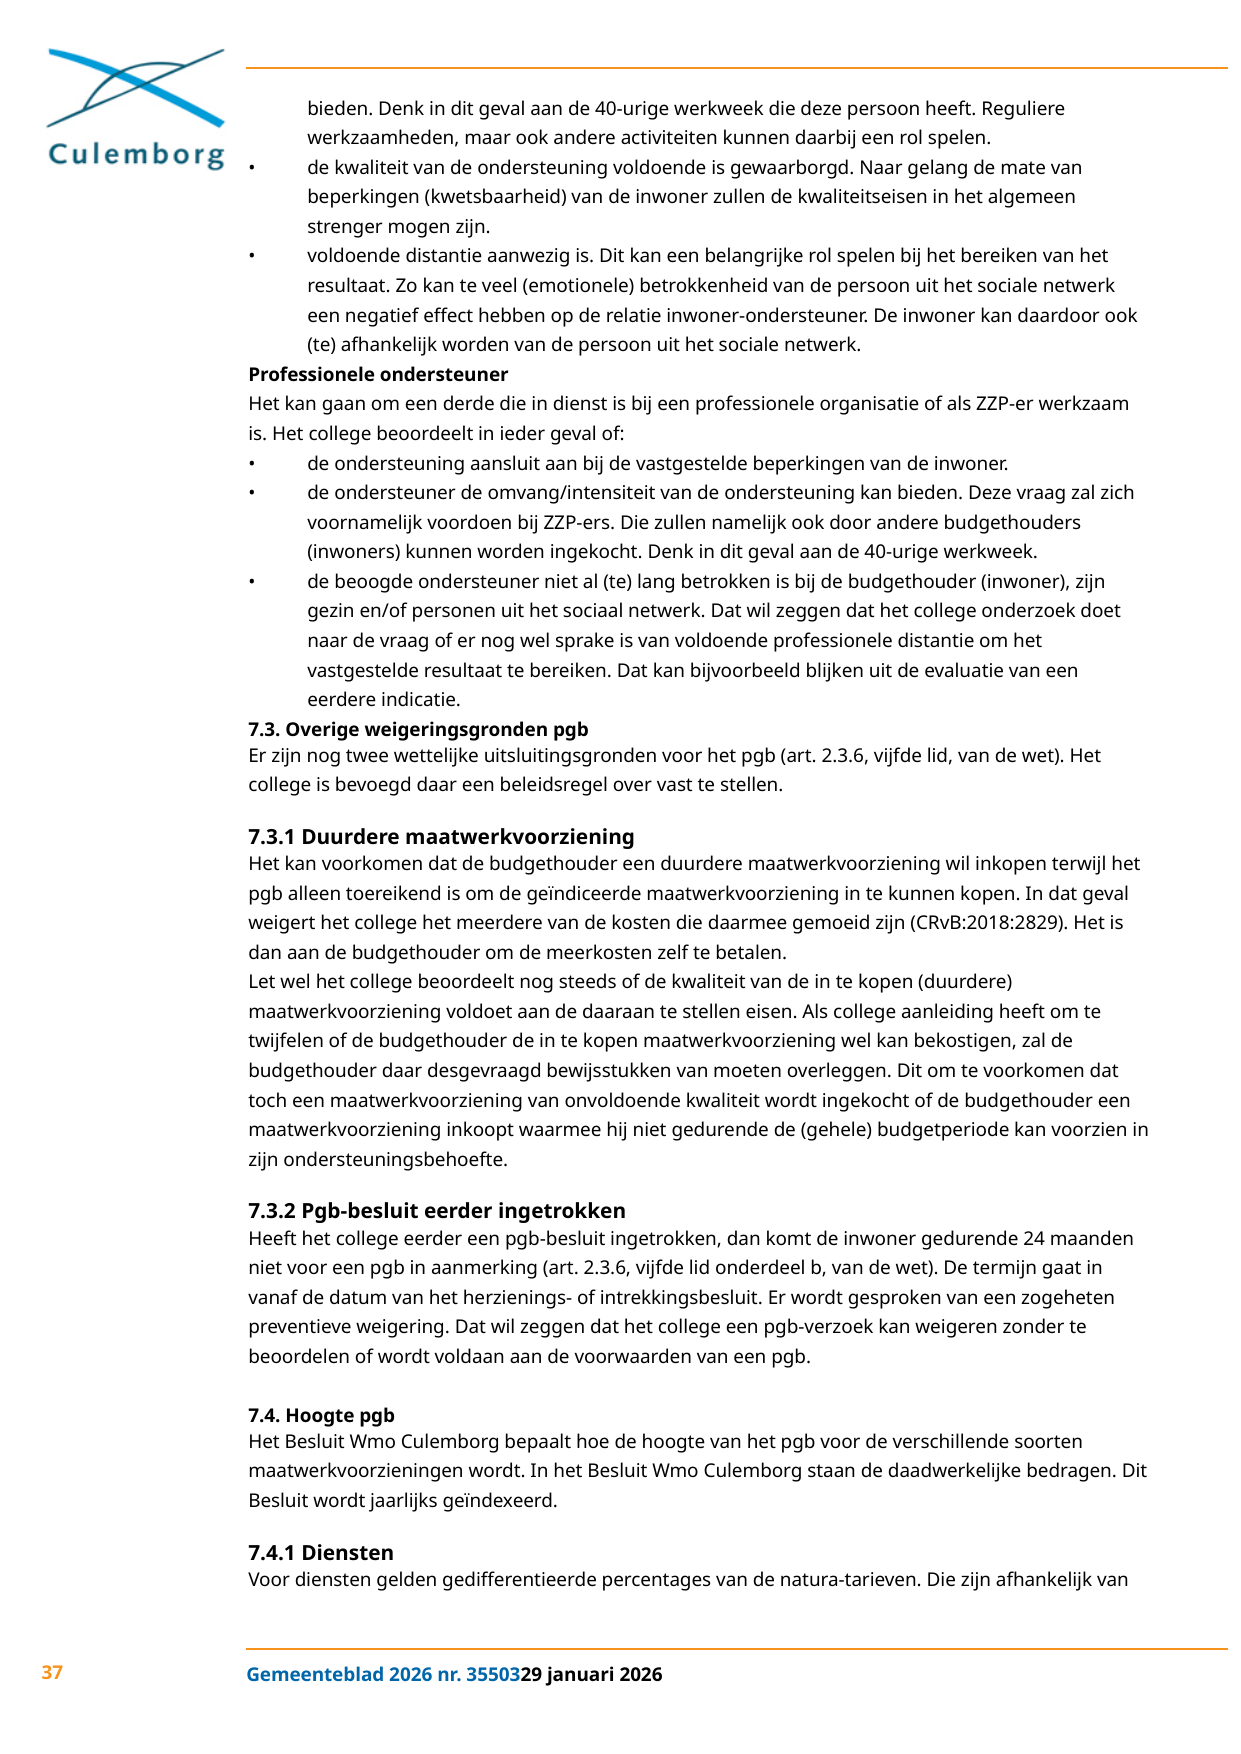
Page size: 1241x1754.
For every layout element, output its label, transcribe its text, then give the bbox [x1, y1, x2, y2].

list voldoende distantie aanwezig is. Dit kan een belangrijke rol spelen bij het bereiken van het resultaat. Zo kan te veel (emotionele) betrokkenheid van de persoon uit het sociale netwerk een negatief effect hebben op de relatie inwoner-ondersteuner. De inwoner kan daardoor ook (te) afhankelijk worden van de persoon uit het sociale netwerk. [248, 243, 1152, 357]
text Het kan voorkomen dat de budgethouder een duurdere maatwerkvoorziening wil inkopen terwijl het pgb alleen toereikend is om de geïndiceerde maatwerkvoorziening in te kunnen kopen. In dat geval weigert het college het meerdere van de kosten die daarmee gemoeid zijn (CRvB:2018:2829). Het is dan aan de budgethouder om de meerkosten zelf te betalen. [248, 850, 1152, 965]
text 7.3.1 Duurdere maatwerkvoorziening [248, 822, 1152, 850]
list de kwaliteit van de ondersteuning voldoende is gewaarborgd. Naar gelang de mate van beperkingen (kwetsbaarheid) van de inwoner zullen de kwaliteitseisen in het algemeen strenger mogen zijn. [248, 154, 1152, 239]
text Het kan gaan om een derde die in dienst is bij een professionele organisatie of als ZZP-er werkzaam is. Het college beoordeelt in ieder geval of: [248, 391, 1152, 446]
text Er zijn nog twee wettelijke uitsluitingsgronden voor het pgb (art. 2.3.6, vijfde lid, van de wet). Het college is bevoegd daar een beleidsregel over vast te stellen. [248, 742, 1152, 797]
list bieden. Denk in dit geval aan de 40-urige werkweek die deze persoon heeft. Reguliere werkzaamheden, maar ook andere activiteiten kunnen daarbij een rol spelen. [248, 95, 1152, 150]
text 7.3.2 Pgb-besluit eerder ingetrokken [248, 1196, 1152, 1225]
text 7.4. Hoogte pgb [248, 1402, 1152, 1428]
text 7.3. Overige weigeringsgronden pgb [248, 716, 1152, 742]
text Het Besluit Wmo Culemborg bepaalt hoe de hoogte van het pgb voor de verschillende soorten maatwerkvoorzieningen wordt. In het Besluit Wmo Culemborg staan de daadwerkelijke bedragen. Dit Besluit wordt jaarlijks geïndexeerd. [248, 1428, 1152, 1513]
list de beoogde ondersteuner niet al (te) lang betrokken is bij de budgethouder (inwoner), zijn gezin en/of personen uit het sociaal netwerk. Dat wil zeggen dat het college onderzoek doet naar de vraag of er nog wel sprake is van voldoende professionele distantie om het vastgestelde resultaat te bereiken. Dat kan bijvoorbeeld blijken uit de evaluatie van een eerdere indicatie. [248, 568, 1152, 712]
picture [41, 47, 231, 172]
text Voor diensten gelden gedifferentieerde percentages van de natura-tarieven. Die zijn afhankelijk van [248, 1566, 1152, 1592]
text Let wel het college beoordeelt nog steeds of de kwaliteit van de in te kopen (duurdere) maatwerkvoorziening voldoet aan de daaraan te stellen eisen. Als college aanleiding heeft om te twijfelen of de budgethouder de in te kopen maatwerkvoorziening wel kan bekostigen, zal de budgethouder daar desgevraagd bewijsstukken van moeten overleggen. Dit om te voorkomen dat toch een maatwerkvoorziening van onvoldoende kwaliteit wordt ingekocht of de budgethouder een maatwerkvoorziening inkoopt waarmee hij niet gedurende de (gehele) budgetperiode kan voorzien in zijn ondersteuningsbehoefte. [248, 968, 1152, 1172]
text Heeft het college eerder een pgb-besluit ingetrokken, dan komt de inwoner gedurende 24 maanden niet voor een pgb in aanmerking (art. 2.3.6, vijfde lid onderdeel b, van de wet). De termijn gaat in vanaf de datum van het herzienings- of intrekkingsbesluit. Er wordt gesproken van een zogeheten preventieve weigering. Dat wil zeggen dat het college een pgb-verzoek kan weigeren zonder te beoordelen of wordt voldaan aan de voorwaarden van een pgb. [248, 1225, 1152, 1369]
text Professionele ondersteuner [248, 361, 1152, 387]
list de ondersteuning aansluit aan bij de vastgestelde beperkingen van de inwoner. [248, 450, 1152, 476]
text 7.4.1 Diensten [248, 1538, 1152, 1566]
list de ondersteuner de omvang/intensiteit van de ondersteuning kan bieden. Deze vraag zal zich voornamelijk voordoen bij ZZP-ers. Die zullen namelijk ook door andere budgethouders (inwoners) kunnen worden ingekocht. Denk in dit geval aan de 40-urige werkweek. [248, 479, 1152, 564]
